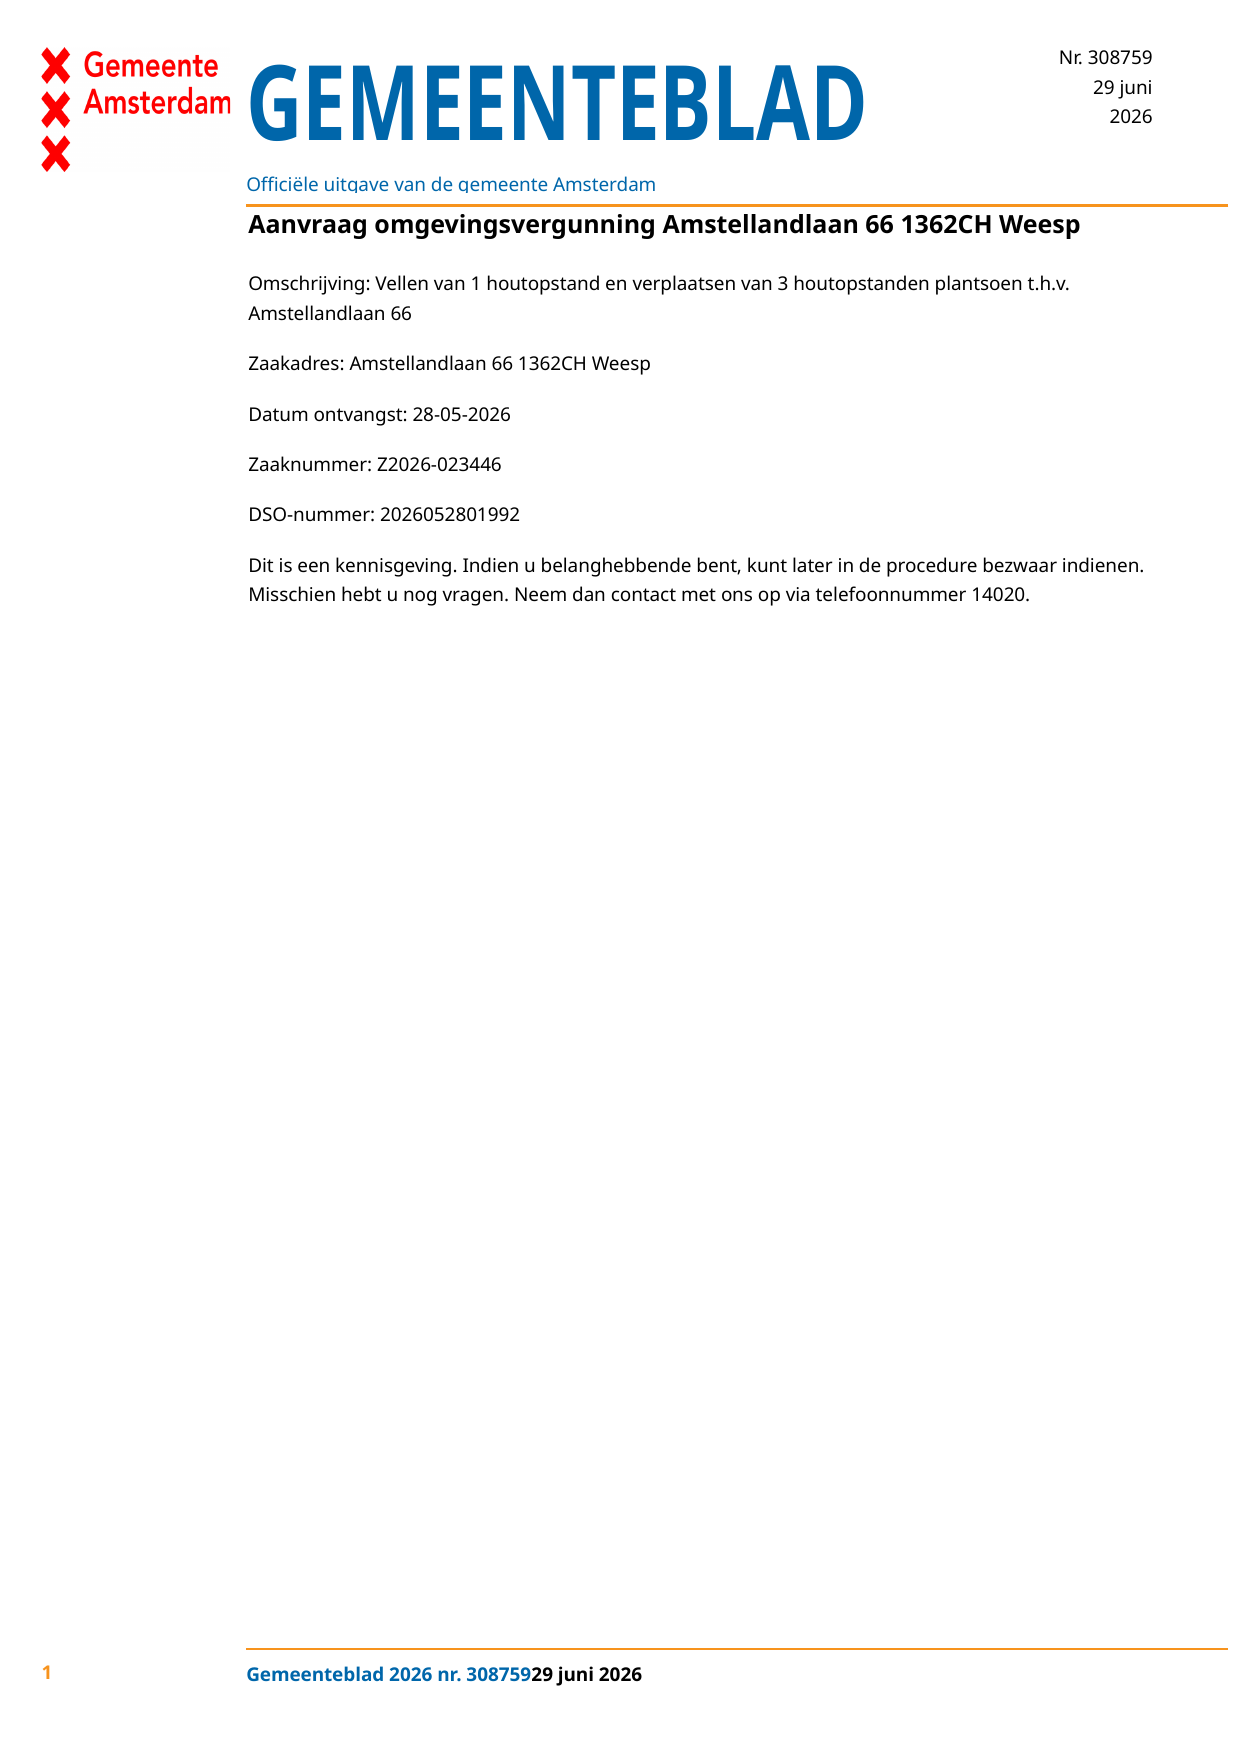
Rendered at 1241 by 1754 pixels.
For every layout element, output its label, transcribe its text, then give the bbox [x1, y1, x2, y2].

text Omschrijving: Vellen van 1 houtopstand en verplaatsen van 3 houtopstanden plantsoen t.h.v. Amstellandlaan 66 [248, 270, 1152, 326]
text Datum ontvangst: 28-05-2026 [248, 401, 1152, 426]
text Zaakadres: Amstellandlaan 66 1362CH Weesp [248, 350, 1152, 376]
text DSO-nummer: 2026052801992 [248, 502, 1152, 527]
text Zaaknummer: Z2026-023446 [248, 451, 1152, 477]
text Dit is een kennisgeving. Indien u belanghebbende bent, kunt later in de procedure bezwaar indienen. Misschien hebt u nog vragen. Neem dan contact met ons op via telefoonnummer 14020. [248, 552, 1152, 607]
picture [41, 47, 231, 172]
text Aanvraag omgevingsvergunning Amstellandlaan 66 1362CH Weesp [248, 207, 1152, 241]
